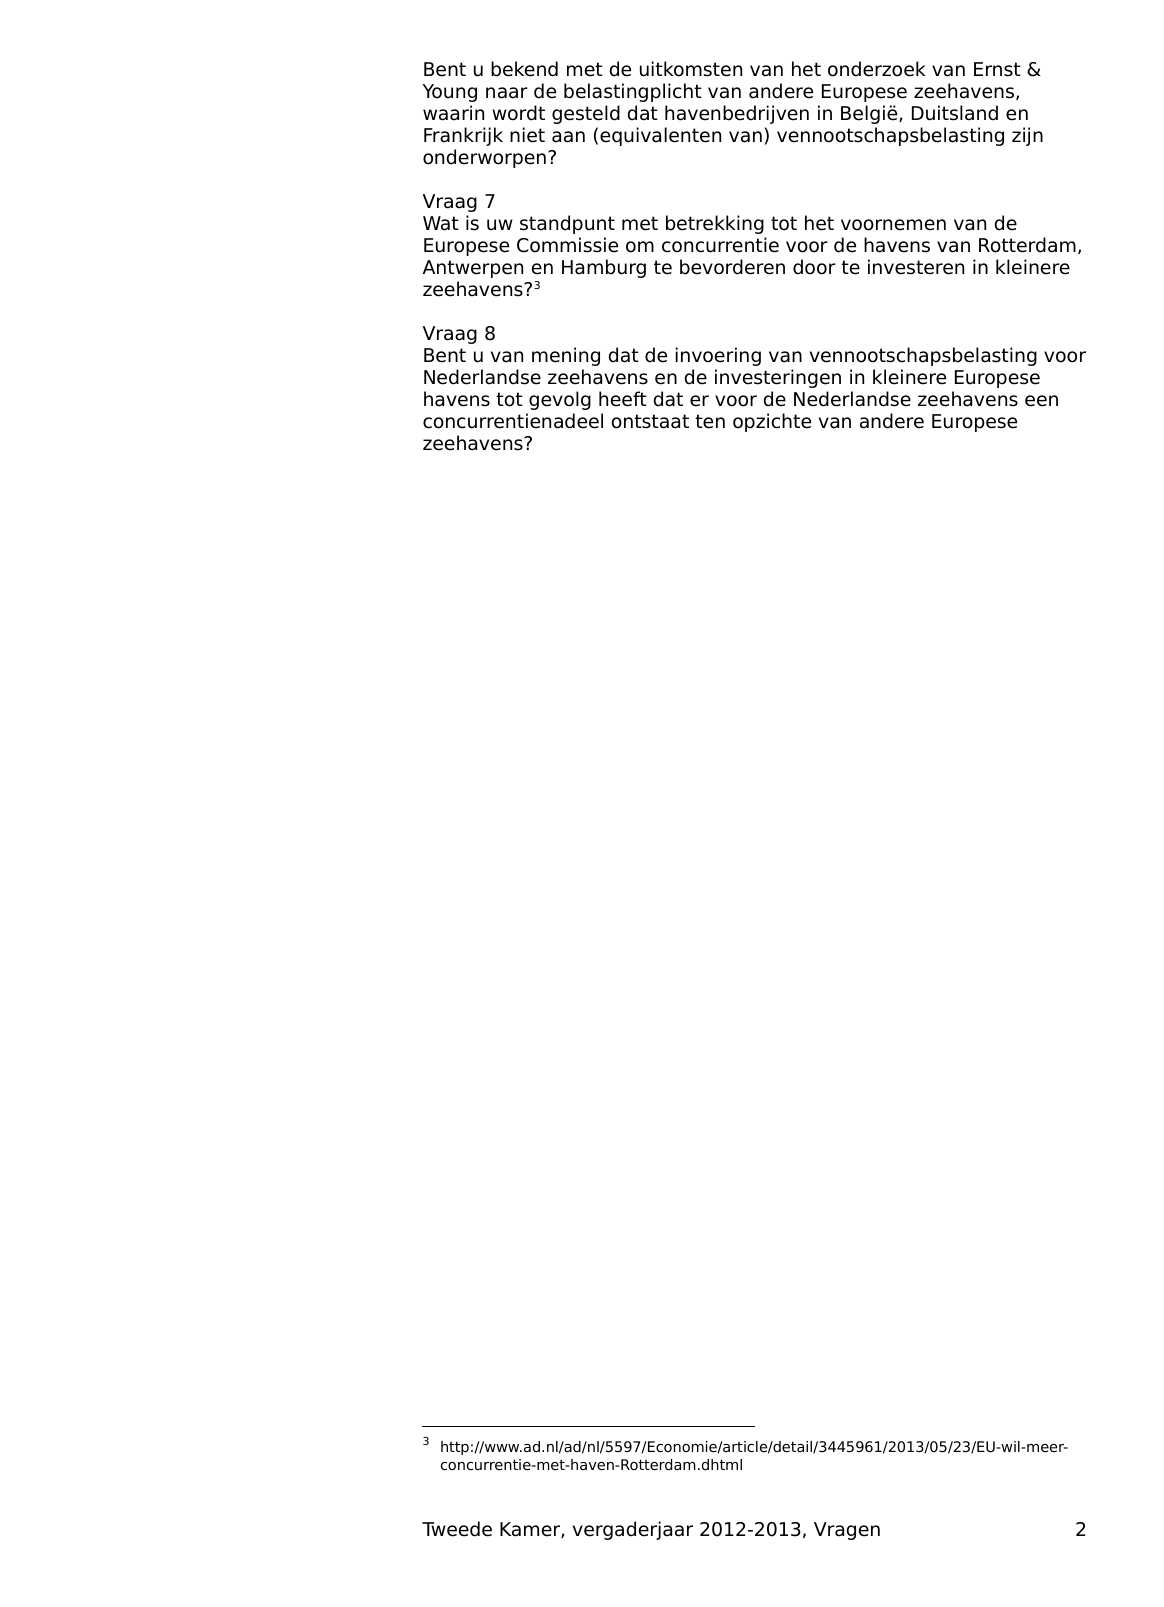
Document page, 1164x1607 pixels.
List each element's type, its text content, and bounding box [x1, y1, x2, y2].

text Vraag 7 [422, 191, 1087, 213]
text Bent u bekend met de uitkomsten van het onderzoek van Ernst & Young naar de belastingplicht van andere Europese zeehavens, waarin wordt gesteld dat havenbedrijven in België, Duitsland en Frankrijk niet aan (equivalenten van) vennootschapsbelasting zijn onderworpen? [422, 59, 1087, 169]
text Bent u van mening dat de invoering van vennootschapsbelasting voor Nederlandse zeehavens en de investeringen in kleinere Europese havens tot gevolg heeft dat er voor de Nederlandse zeehavens een concurrentienadeel ontstaat ten opzichte van andere Europese zeehavens? [422, 345, 1087, 455]
text Vraag 8 [422, 323, 1087, 345]
text Wat is uw standpunt met betrekking tot het voornemen van de Europese Commissie om concurrentie voor de havens van Rotterdam, Antwerpen en Hamburg te bevorderen door te investeren in kleinere zeehavens? [422, 213, 1087, 301]
text http://www.ad.nl/ad/nl/5597/Economie/article/detail/3445961/2013/05/23/EU-wil-meer-concurrentie-met-haven-Rotterdam.dhtml [422, 1435, 1087, 1474]
